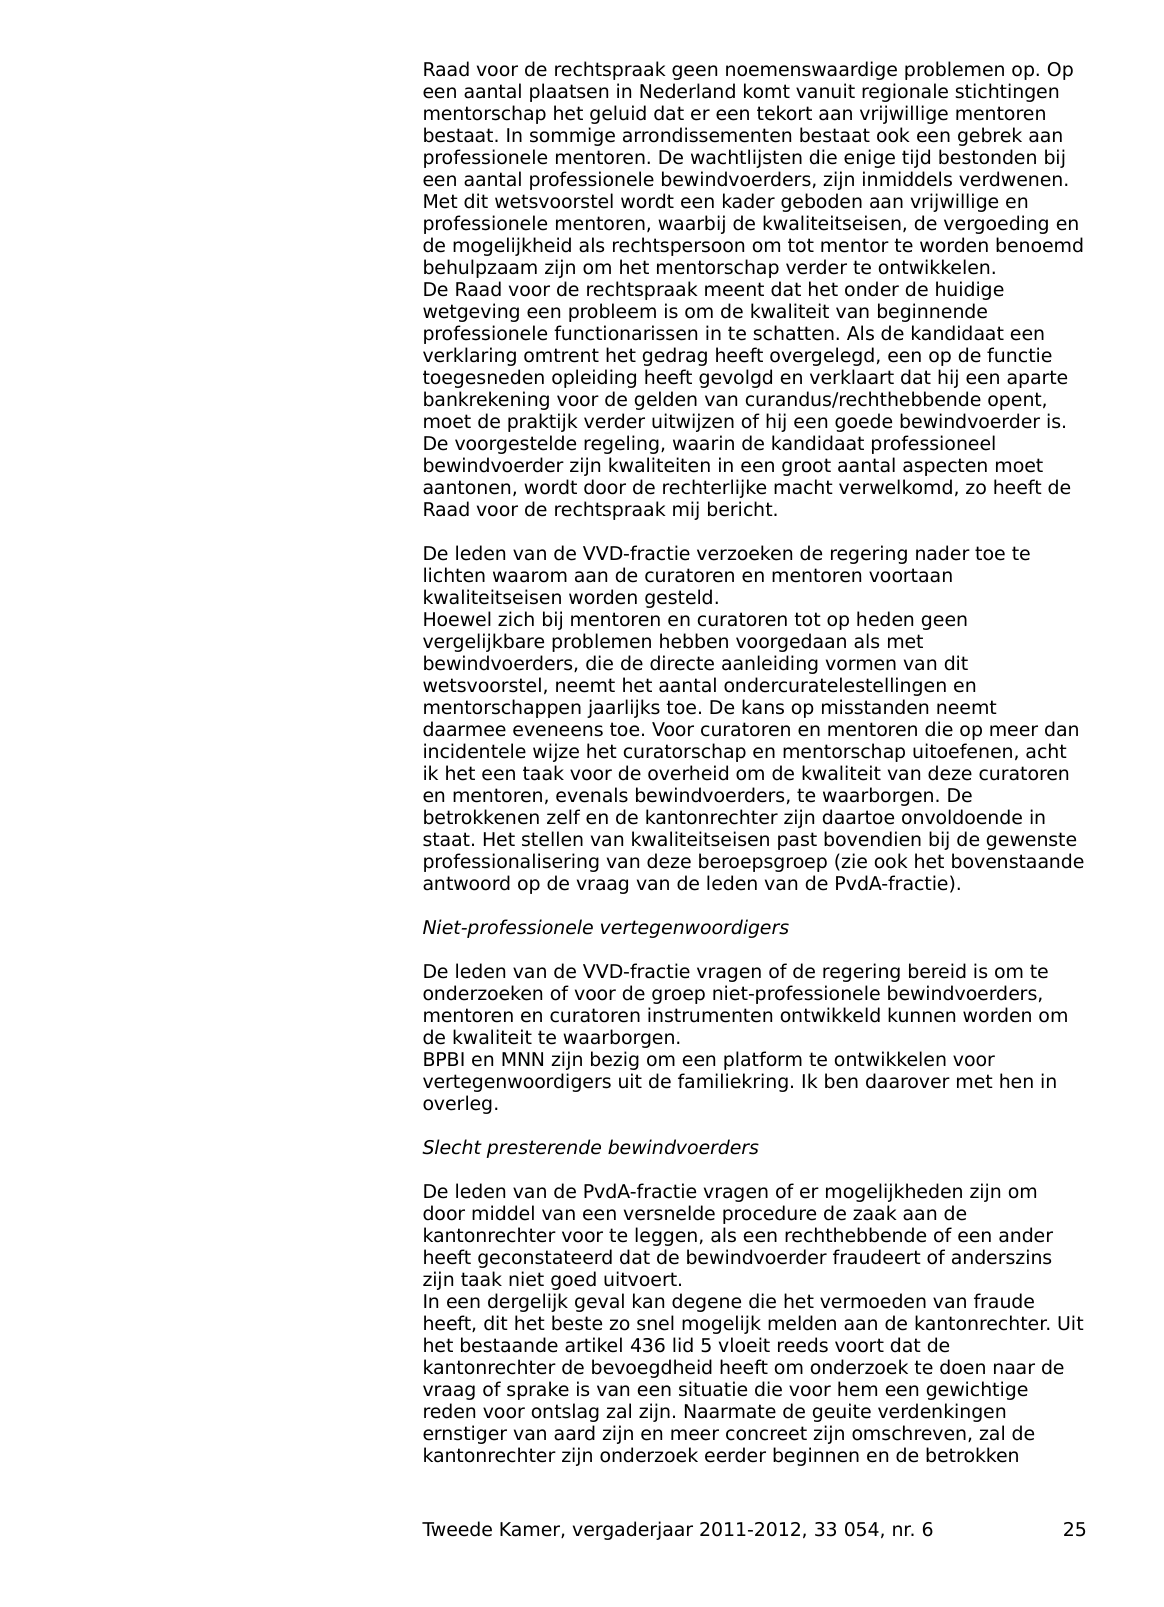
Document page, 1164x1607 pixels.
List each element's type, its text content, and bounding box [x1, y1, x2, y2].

text De leden van de PvdA-fractie vragen of er mogelijkheden zijn om door middel van een versnelde procedure de zaak aan de kantonrechter voor te leggen, als een rechthebbende of een ander heeft geconstateerd dat de bewindvoerder fraudeert of anderszins zijn taak niet goed uitvoert. [422, 1181, 1087, 1291]
text De leden van de VVD-fractie verzoeken de regering nader toe te lichten waarom aan de curatoren en mentoren voortaan kwaliteitseisen worden gesteld. [422, 543, 1087, 609]
text Raad voor de rechtspraak geen noemenswaardige problemen op. Op een aantal plaatsen in Nederland komt vanuit regionale stichtingen mentorschap het geluid dat er een tekort aan vrijwillige mentoren bestaat. In sommige arrondissementen bestaat ook een gebrek aan professionele mentoren. De wachtlijsten die enige tijd bestonden bij een aantal professionele bewindvoerders, zijn inmiddels verdwenen. Met dit wetsvoorstel wordt een kader geboden aan vrijwillige en professionele mentoren, waarbij de kwaliteitseisen, de vergoeding en de mogelijkheid als rechtspersoon om tot mentor te worden benoemd behulpzaam zijn om het mentorschap verder te ontwikkelen. [422, 59, 1087, 279]
text De Raad voor de rechtspraak meent dat het onder de huidige wetgeving een probleem is om de kwaliteit van beginnende professionele functionarissen in te schatten. Als de kandidaat een verklaring omtrent het gedrag heeft overgelegd, een op de functie toegesneden opleiding heeft gevolgd en verklaart dat hij een aparte bankrekening voor de gelden van curandus/rechthebbende opent, moet de praktijk verder uitwijzen of hij een goede bewindvoerder is. De voorgestelde regeling, waarin de kandidaat professioneel bewindvoerder zijn kwaliteiten in een groot aantal aspecten moet aantonen, wordt door de rechterlijke macht verwelkomd, zo heeft de Raad voor de rechtspraak mij bericht. [422, 279, 1087, 521]
subtitle Niet-professionele vertegenwoordigers [422, 917, 1087, 939]
text In een dergelijk geval kan degene die het vermoeden van fraude heeft, dit het beste zo snel mogelijk melden aan de kantonrechter. Uit het bestaande artikel 436 lid 5 vloeit reeds voort dat de kantonrechter de bevoegdheid heeft om onderzoek te doen naar de vraag of sprake is van een situatie die voor hem een gewichtige reden voor ontslag zal zijn. Naarmate de geuite verdenkingen ernstiger van aard zijn en meer concreet zijn omschreven, zal de kantonrechter zijn onderzoek eerder beginnen en de betrokken [422, 1291, 1087, 1467]
text Hoewel zich bij mentoren en curatoren tot op heden geen vergelijkbare problemen hebben voorgedaan als met bewindvoerders, die de directe aanleiding vormen van dit wetsvoorstel, neemt het aantal ondercuratelestellingen en mentorschappen jaarlijks toe. De kans op misstanden neemt daarmee eveneens toe. Voor curatoren en mentoren die op meer dan incidentele wijze het curatorschap en mentorschap uitoefenen, acht ik het een taak voor de overheid om de kwaliteit van deze curatoren en mentoren, evenals bewindvoerders, te waarborgen. De betrokkenen zelf en de kantonrechter zijn daartoe onvoldoende in staat. Het stellen van kwaliteitseisen past bovendien bij de gewenste professionalisering van deze beroepsgroep (zie ook het bovenstaande antwoord op de vraag van de leden van de PvdA-fractie). [422, 609, 1087, 894]
text BPBI en MNN zijn bezig om een platform te ontwikkelen voor vertegenwoordigers uit de familiekring. Ik ben daarover met hen in overleg. [422, 1049, 1087, 1115]
text De leden van de VVD-fractie vragen of de regering bereid is om te onderzoeken of voor de groep niet-professionele bewindvoerders, mentoren en curatoren instrumenten ontwikkeld kunnen worden om de kwaliteit te waarborgen. [422, 961, 1087, 1049]
subtitle Slecht presterende bewindvoerders [422, 1137, 1087, 1159]
